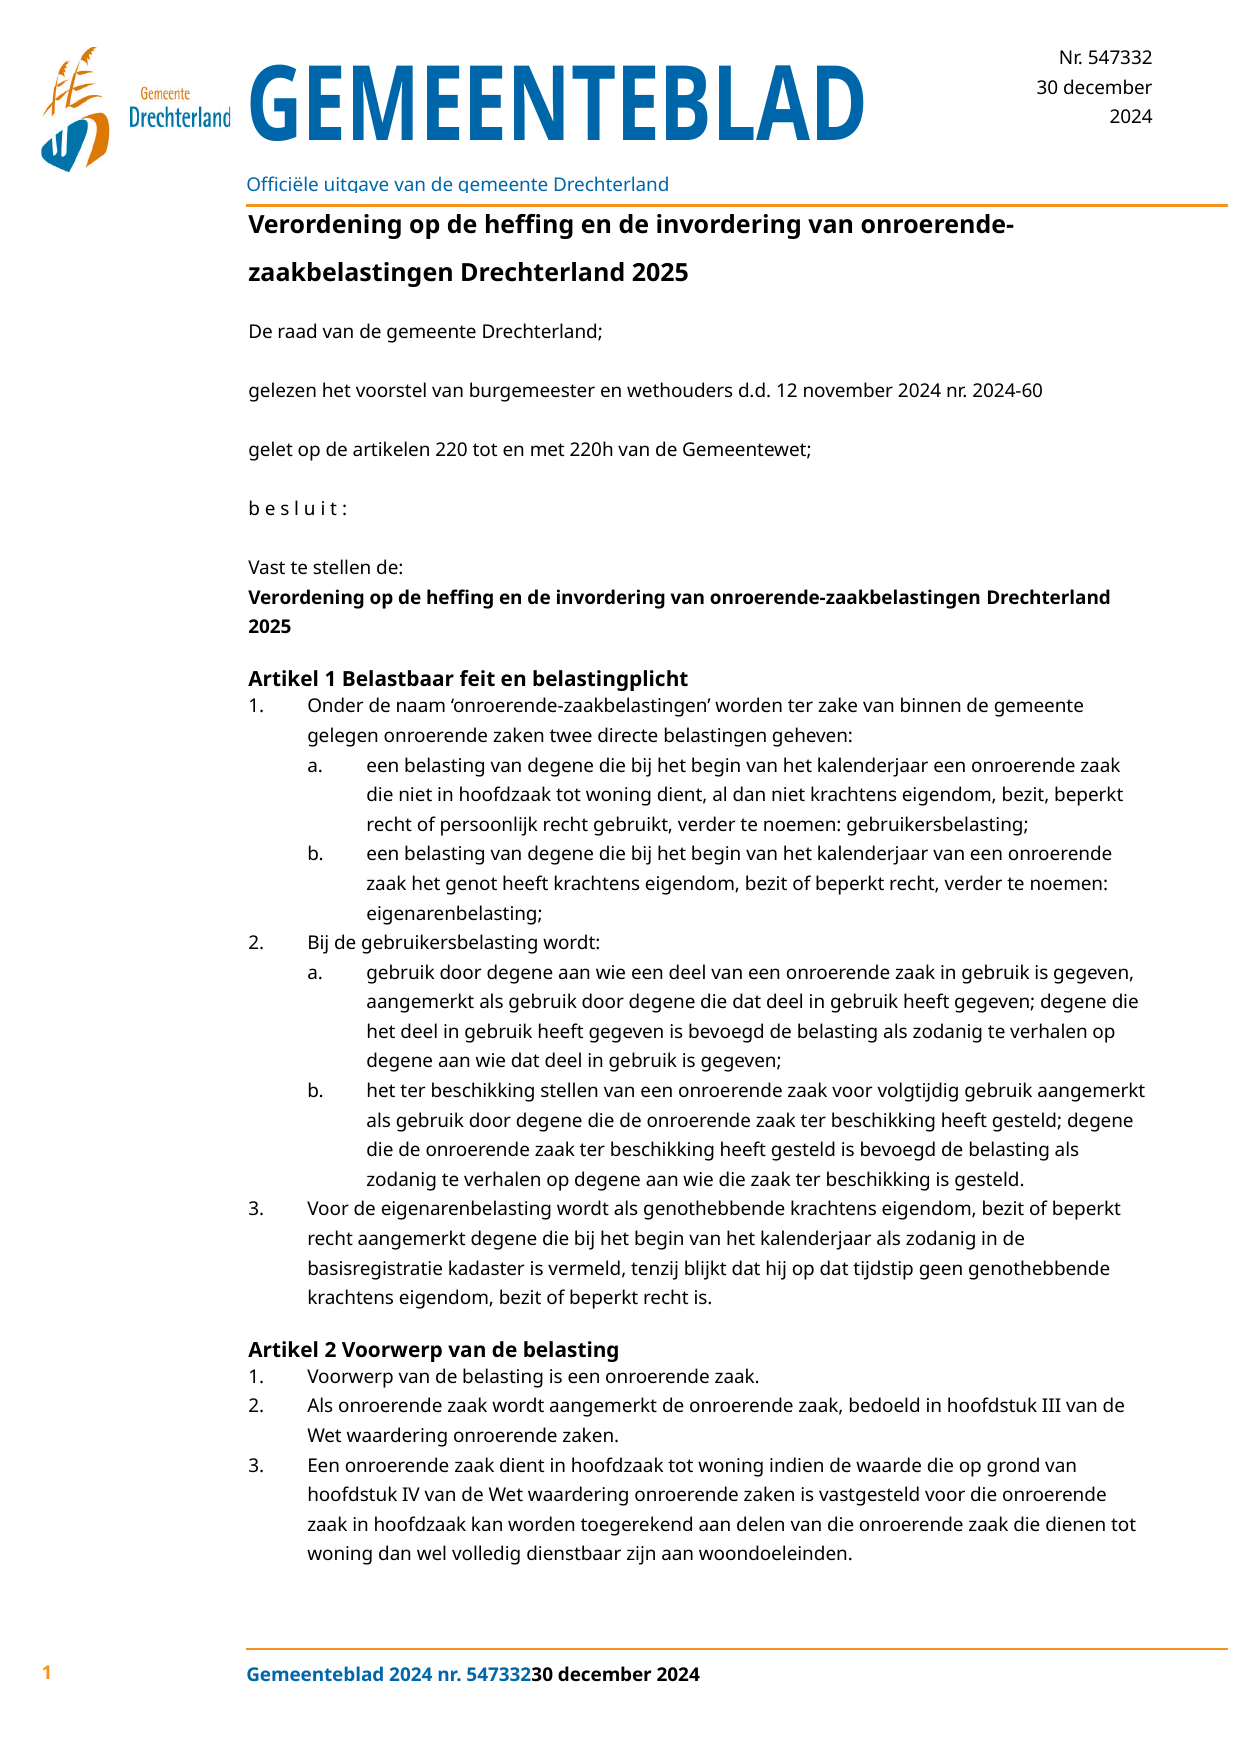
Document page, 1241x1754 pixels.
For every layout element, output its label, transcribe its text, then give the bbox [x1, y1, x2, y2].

picture [41, 158, 64, 172]
list Een onroerende zaak dient in hoofdzaak tot woning indien de waarde die op grond van hoofdstuk IV van de Wet waardering onroerende zaken is vastgesteld voor die onroerende zaak in hoofdzaak kan worden toegerekend aan delen van die onroerende zaak die dienen tot woning dan wel volledig dienstbaar zijn aan woondoeleinden. [248, 1452, 1152, 1566]
text Artikel 1 Belastbaar feit en belastingplicht [248, 664, 1152, 693]
list Onder de naam ‘onroerende-zaakbelastingen’ worden ter zake van binnen de gemeente gelegen onroerende zaken twee directe belastingen geheven: [248, 693, 1152, 748]
list het ter beschikking stellen van een onroerende zaak voor volgtijdig gebruik aangemerkt als gebruik door degene die de onroerende zaak ter beschikking heeft gesteld; degene die de onroerende zaak ter beschikking heeft gesteld is bevoegd de belasting als zodanig te verhalen op degene aan wie die zaak ter beschikking is gesteld. [307, 1077, 1152, 1192]
list Voorwerp van de belasting is een onroerende zaak. [248, 1363, 1152, 1389]
text Artikel 2 Voorwerp van de belasting [248, 1335, 1152, 1363]
list gebruik door degene aan wie een deel van een onroerende zaak in gebruik is gegeven, aangemerkt als gebruik door degene die dat deel in gebruik heeft gegeven; degene die het deel in gebruik heeft gegeven is bevoegd de belasting als zodanig te verhalen op degene aan wie dat deel in gebruik is gegeven; [307, 959, 1152, 1073]
text Verordening op de heffing en de invordering van onroerende-zaakbelastingen Drechterland 2025 [248, 584, 1152, 639]
list Als onroerende zaak wordt aangemerkt de onroerende zaak, bedoeld in hoofdstuk III van de Wet waardering onroerende zaken. [248, 1393, 1152, 1448]
text De raad van de gemeente Drechterland; [248, 318, 1152, 344]
text gelezen het voorstel van burgemeester en wethouders d.d. 12 november 2024 nr. 2024-60 [248, 377, 1152, 403]
picture [41, 47, 231, 172]
list Voor de eigenarenbelasting wordt als genothebbende krachtens eigendom, bezit of beperkt recht aangemerkt degene die bij het begin van het kalenderjaar als zodanig in de basisregistratie kadaster is vermeld, tenzij blijkt dat hij op dat tijdstip geen genothebbende krachtens eigendom, bezit of beperkt recht is. [248, 1196, 1152, 1310]
list een belasting van degene die bij het begin van het kalenderjaar een onroerende zaak die niet in hoofdzaak tot woning dient, al dan niet krachtens eigendom, bezit, beperkt recht of persoonlijk recht gebruikt, verder te noemen: gebruikersbelasting; [307, 752, 1152, 837]
picture [226, 115, 231, 124]
list Bij de gebruikersbelasting wordt: [248, 929, 1152, 955]
text Vast te stellen de: [248, 554, 1152, 580]
text gelet op de artikelen 220 tot en met 220h van de Gemeentewet; [248, 436, 1152, 462]
list een belasting van degene die bij het begin van het kalenderjaar van een onroerende zaak het genot heeft krachtens eigendom, bezit of beperkt recht, verder te noemen: eigenarenbelasting; [307, 841, 1152, 925]
text b e s l u i t : [248, 495, 1152, 521]
text Verordening op de heffing en de invordering van onroerende-zaakbelastingen Drechterland 2025 [248, 207, 1152, 288]
